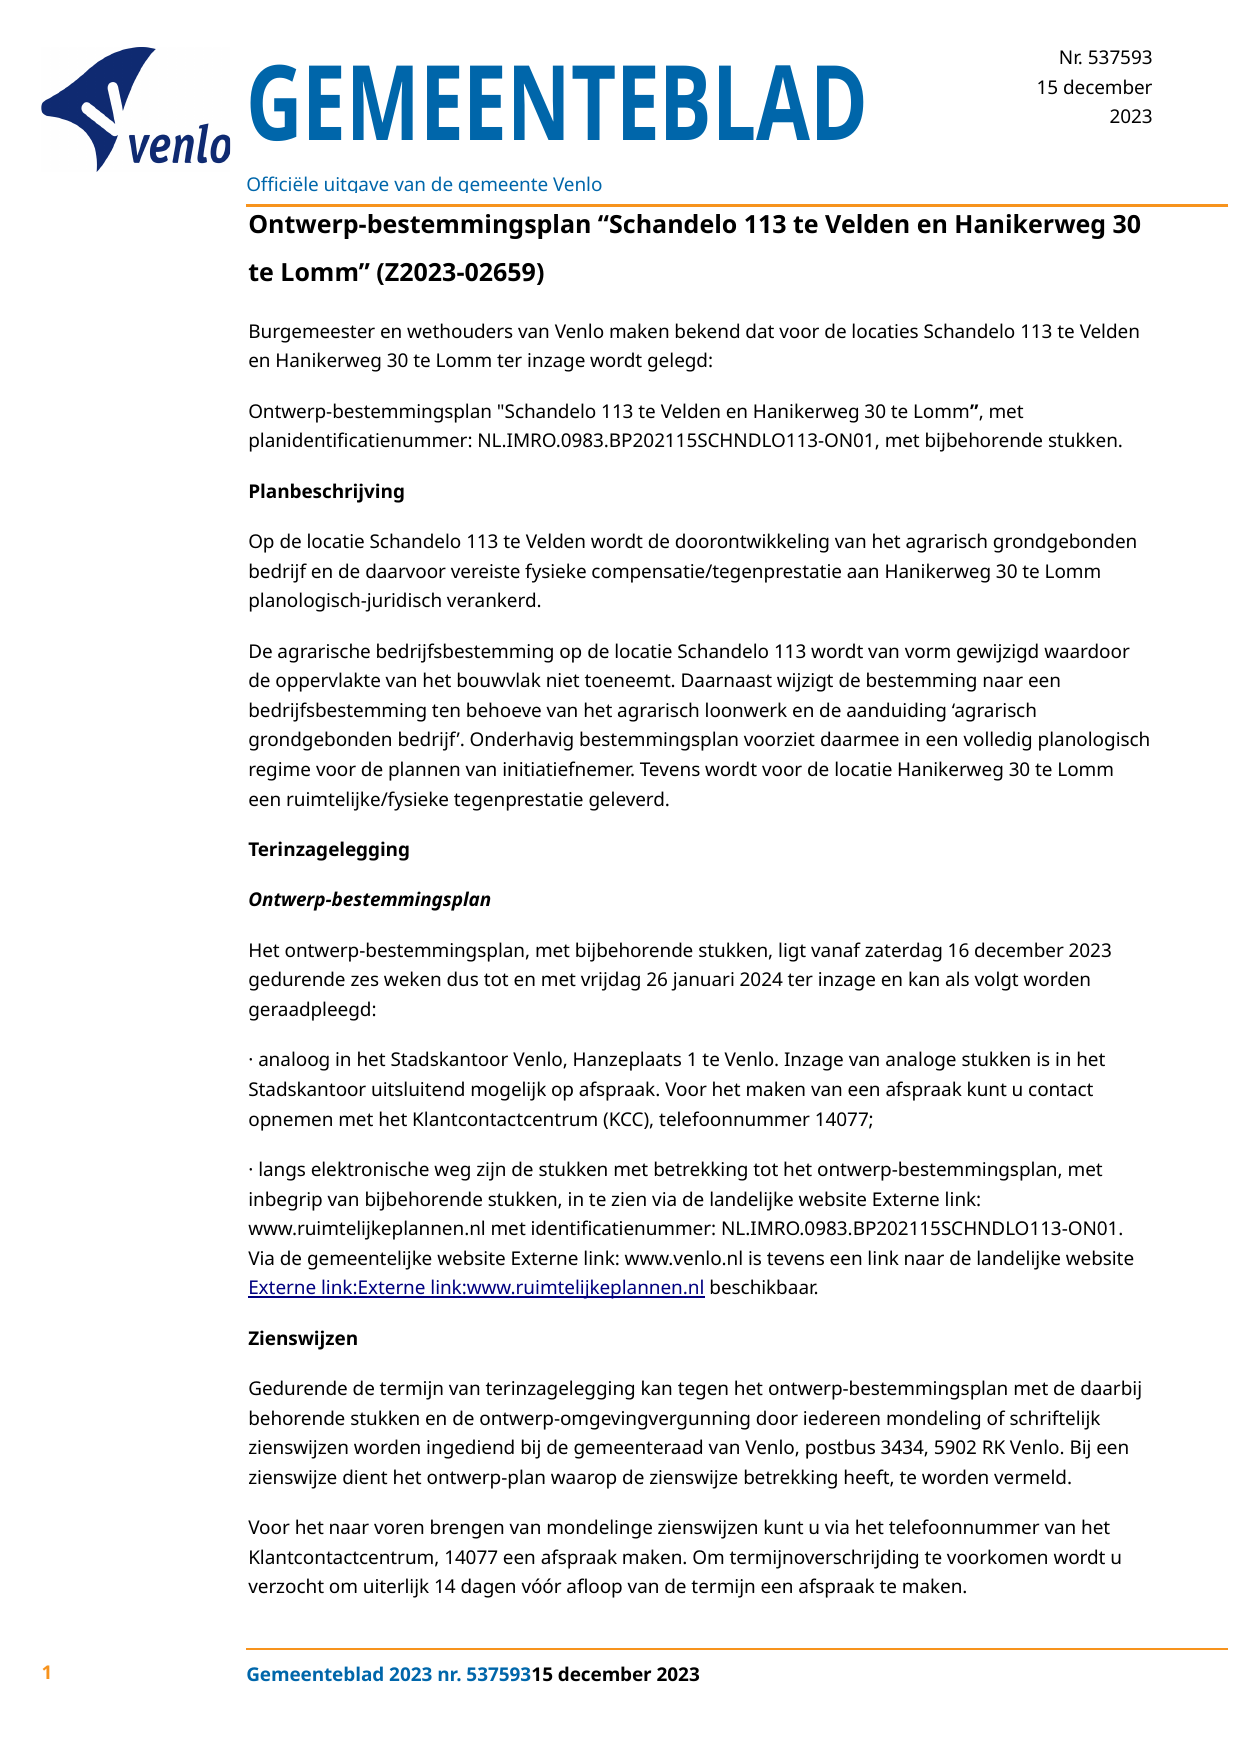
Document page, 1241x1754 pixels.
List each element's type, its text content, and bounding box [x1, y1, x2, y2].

text Ontwerp-bestemmingsplan [248, 887, 1152, 912]
text · analoog in het Stadskantoor Venlo, Hanzeplaats 1 te Venlo. Inzage van analoge stukken is in het Stadskantoor uitsluitend mogelijk op afspraak. Voor het maken van een afspraak kunt u contact opnemen met het Klantcontactcentrum (KCC), telefoonnummer 14077; [248, 1047, 1152, 1132]
text Voor het naar voren brengen van mondelinge zienswijzen kunt u via het telefoonnummer van het Klantcontactcentrum, 14077 een afspraak maken. Om termijnoverschrijding te voorkomen wordt u verzocht om uiterlijk 14 dagen vóór afloop van de termijn een afspraak te maken. [248, 1514, 1152, 1599]
text Het ontwerp-bestemmingsplan, met bijbehorende stukken, ligt vanaf zaterdag 16 december 2023 gedurende zes weken dus tot en met vrijdag 26 januari 2024 ter inzage en kan als volgt worden geraadpleegd: [248, 937, 1152, 1022]
text Planbeschrijving [248, 478, 1152, 504]
text Op de locatie Schandelo 113 te Velden wordt de doorontwikkeling van het agrarisch grondgebonden bedrijf en de daarvoor vereiste fysieke compensatie/tegenprestatie aan Hanikerweg 30 te Lomm planologisch-juridisch verankerd. [248, 528, 1152, 613]
text Ontwerp-bestemmingsplan "Schandelo 113 te Velden en Hanikerweg 30 te Lomm”, met planidentificatienummer: NL.IMRO.0983.BP202115SCHNDLO113-ON01, met bijbehorende stukken. [248, 398, 1152, 453]
text Burgemeester en wethouders van Venlo maken bekend dat voor de locaties Schandelo 113 te Velden en Hanikerweg 30 te Lomm ter inzage wordt gelegd: [248, 318, 1152, 373]
text Zienswijzen [248, 1325, 1152, 1351]
text Gedurende de termijn van terinzagelegging kan tegen het ontwerp-bestemmingsplan met de daarbij behorende stukken en de ontwerp-omgevingvergunning door iedereen mondeling of schriftelijk zienswijzen worden ingediend bij de gemeenteraad van Venlo, postbus 3434, 5902 RK Venlo. Bij een zienswijze dient het ontwerp-plan waarop de zienswijze betrekking heeft, te worden vermeld. [248, 1375, 1152, 1490]
text Terinzagelegging [248, 836, 1152, 862]
picture [41, 47, 231, 172]
text Ontwerp-bestemmingsplan “Schandelo 113 te Velden en Hanikerweg 30 te Lomm” (Z2023-02659) [248, 207, 1152, 288]
text De agrarische bedrijfsbestemming op de locatie Schandelo 113 wordt van vorm gewijzigd waardoor de oppervlakte van het bouwvlak niet toeneemt. Daarnaast wijzigt de bestemming naar een bedrijfsbestemming ten behoeve van het agrarisch loonwerk en de aanduiding ‘agrarisch grondgebonden bedrijf’. Onderhavig bestemmingsplan voorziet daarmee in een volledig planologisch regime voor de plannen van initiatiefnemer. Tevens wordt voor de locatie Hanikerweg 30 te Lomm een ruimtelijke/fysieke tegenprestatie geleverd. [248, 638, 1152, 812]
text · langs elektronische weg zijn de stukken met betrekking tot het ontwerp-bestemmingsplan, met inbegrip van bijbehorende stukken, in te zien via de landelijke website Externe link: www.ruimtelijkeplannen.nl met identificatienummer: NL.IMRO.0983.BP202115SCHNDLO113-ON01. Via de gemeentelijke website Externe link: www.venlo.nl is tevens een link naar de landelijke website Externe link:Externe link:www.ruimtelijkeplannen.nl beschikbaar. [248, 1156, 1152, 1300]
